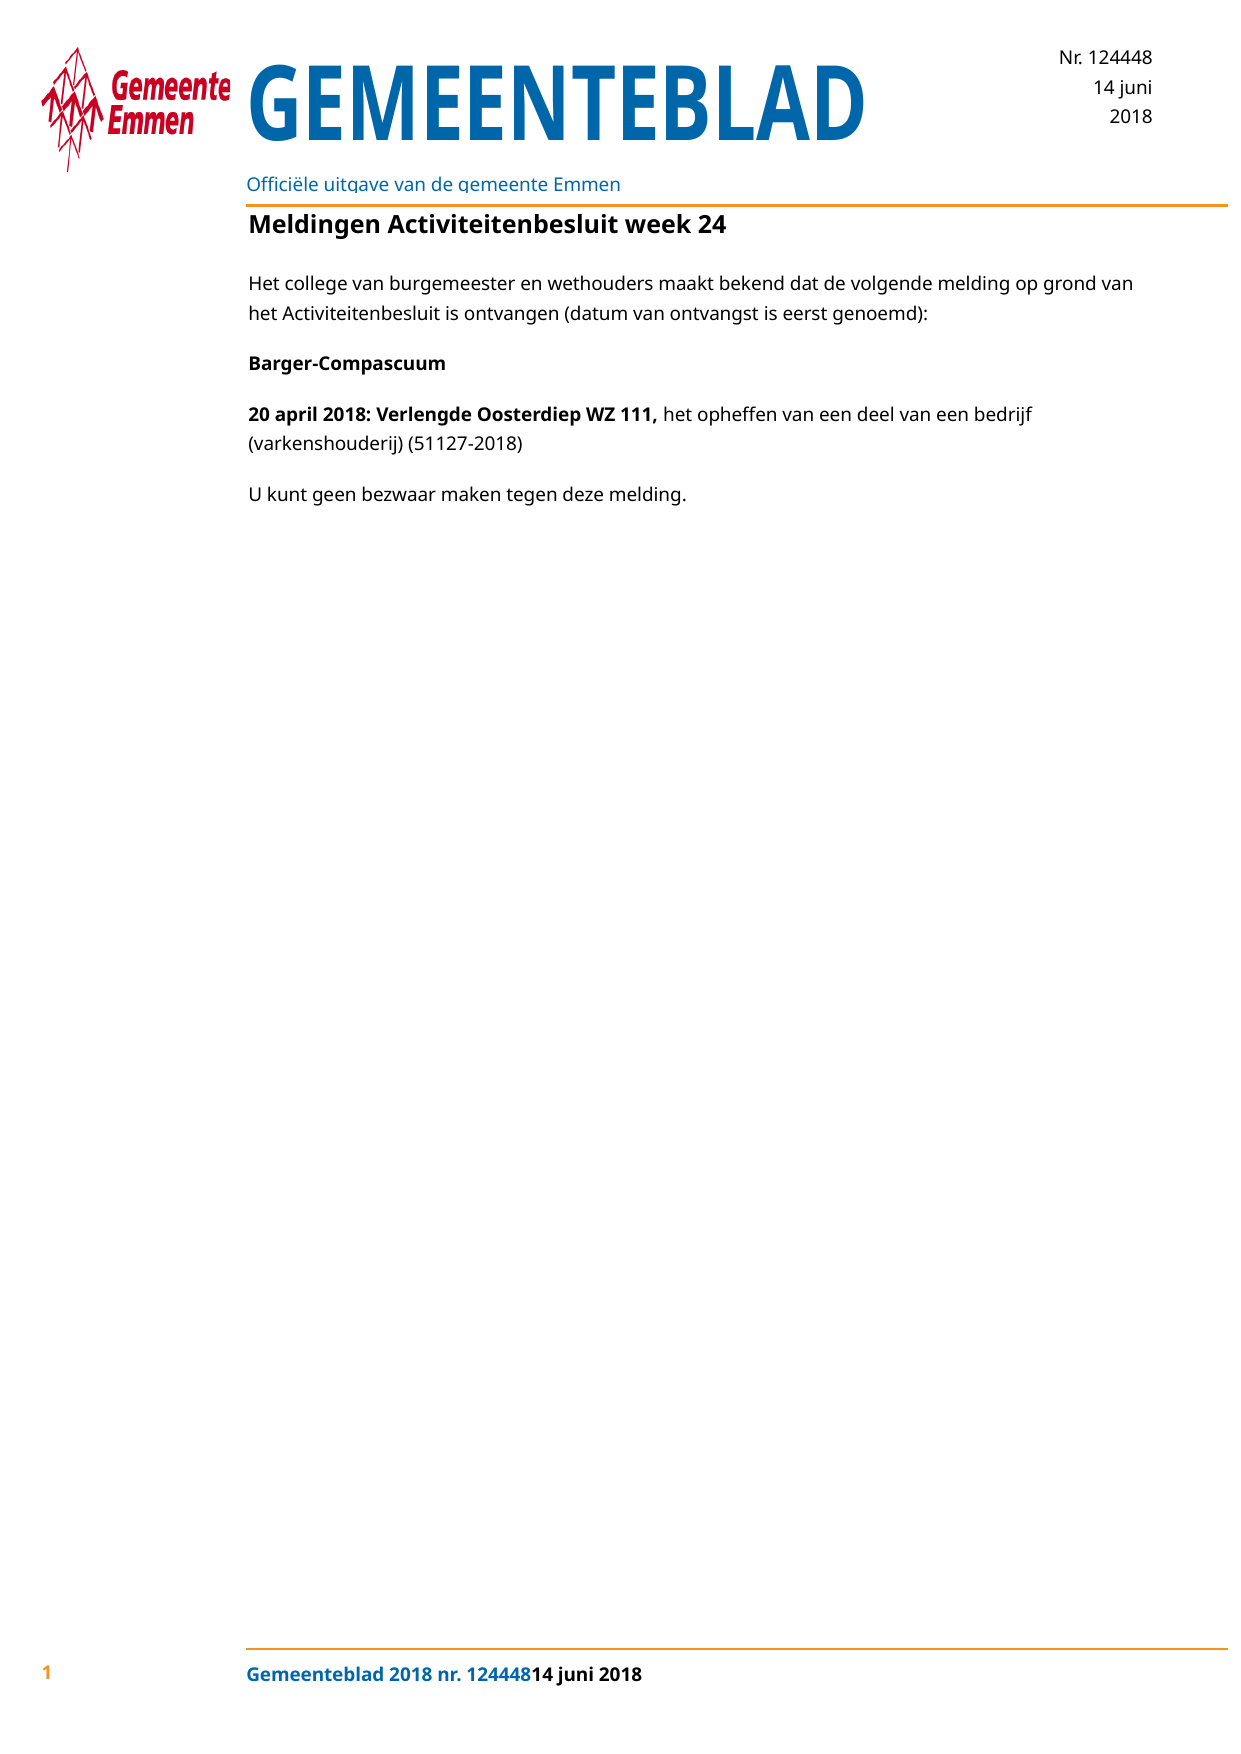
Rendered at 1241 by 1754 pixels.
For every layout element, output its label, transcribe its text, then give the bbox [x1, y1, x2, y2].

text Het college van burgemeester en wethouders maakt bekend dat de volgende melding op grond van het Activiteitenbesluit is ontvan­gen (datum van ontvangst is eerst genoemd): [248, 270, 1152, 326]
text 20 april 2018: Verlengde Oosterdiep WZ 111, het opheffen van een deel van een bedrijf (varkenshouderij) (51127-2018) [248, 401, 1152, 456]
picture [41, 47, 231, 172]
text Meldingen Activiteitenbesluit week 24 [248, 207, 1152, 241]
text Barger-Compascuum [248, 350, 1152, 376]
text U kunt geen bezwaar maken tegen deze melding. [248, 481, 1152, 506]
